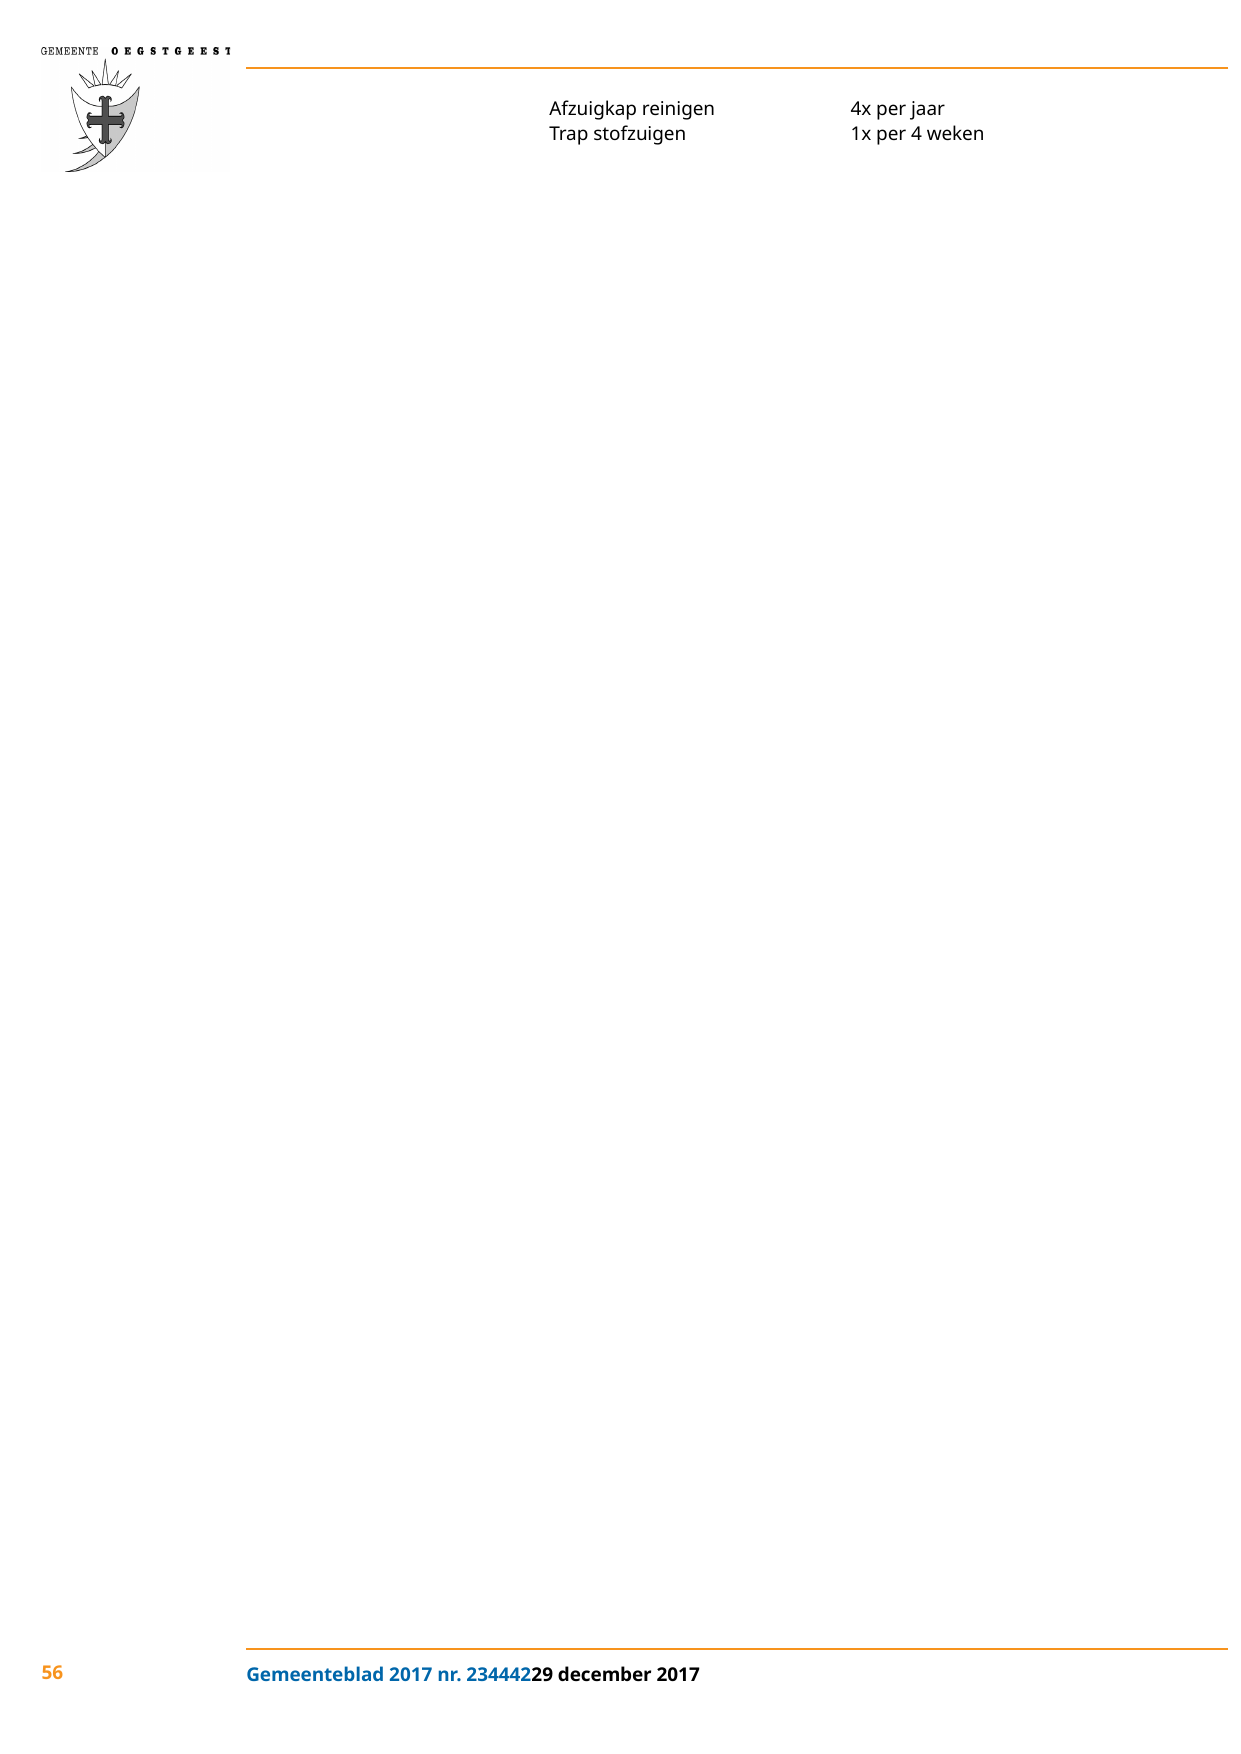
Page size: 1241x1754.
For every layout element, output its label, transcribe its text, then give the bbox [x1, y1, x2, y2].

table_cell Trap stofzuigen [549, 121, 850, 150]
table_cell [248, 95, 549, 150]
table_cell 1x per 4 weken [850, 121, 1152, 150]
table_cell Afzuigkap reinigen [549, 95, 850, 121]
picture [41, 47, 231, 172]
table_cell 4x per jaar [850, 95, 1152, 121]
